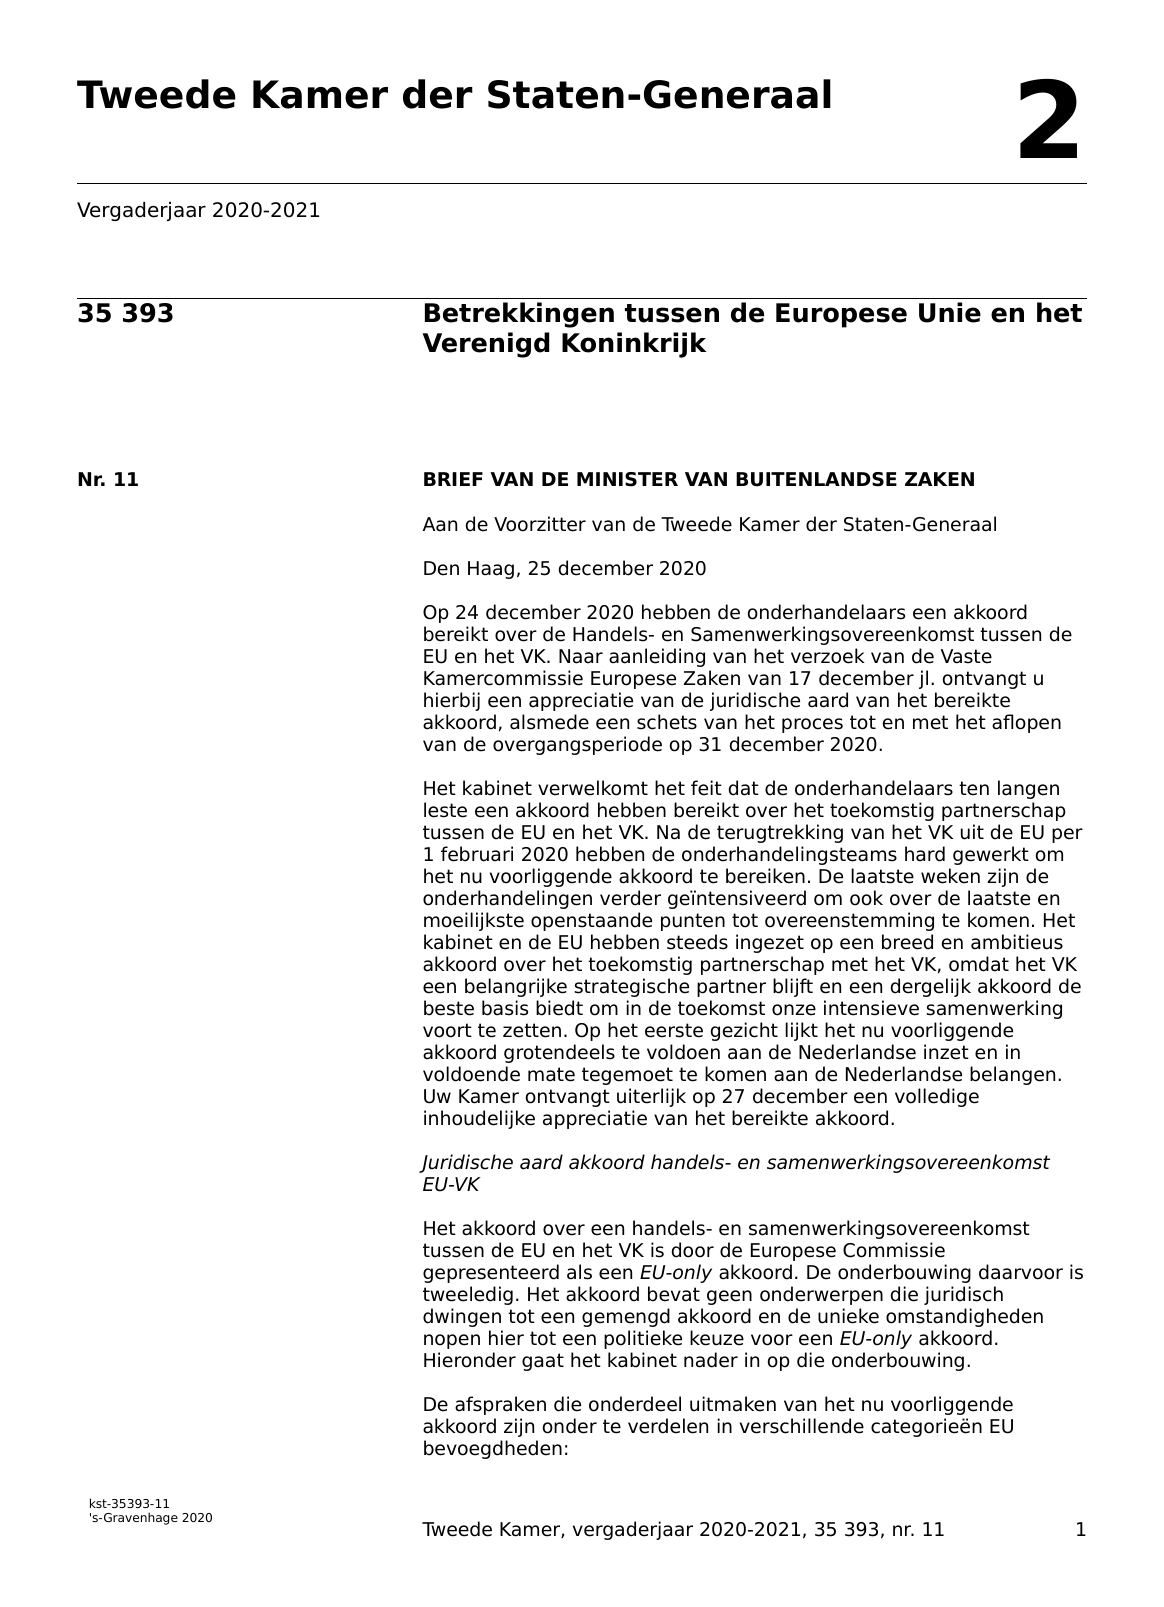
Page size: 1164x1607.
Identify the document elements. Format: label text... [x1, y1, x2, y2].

text Den Haag, 25 december 2020 [422, 558, 1087, 580]
table_header Tweede Kamer der Staten-Generaal [77, 59, 886, 183]
text Aan de Voorzitter van de Tweede Kamer der Staten-Generaal [422, 513, 1087, 536]
subtitle Juridische aard akkoord handels- en samenwerkingsovereenkomst EU-VK [422, 1152, 1087, 1196]
text Het akkoord over een handels- en samenwerkingsovereenkomst tussen de EU en het VK is door de Europese Commissie gepresenteerd als een EU-only akkoord. De onderbouwing daarvoor is tweeledig. Het akkoord bevat geen onderwerpen die juridisch dwingen tot een gemengd akkoord en de unieke omstandigheden nopen hier tot een politieke keuze voor een EU-only akkoord. Hieronder gaat het kabinet nader in op die onderbouwing. [422, 1218, 1087, 1372]
subtitle 35 393 Betrekkingen tussen de Europese Unie en het Verenigd Koninkrijk [77, 299, 1087, 358]
table_header 2 [886, 59, 1087, 183]
text Het kabinet verwelkomt het feit dat de onderhandelaars ten langen leste een akkoord hebben bereikt over het toekomstig partnerschap tussen de EU en het VK. Na de terugtrekking van het VK uit de EU per 1 februari 2020 hebben de onderhandelingsteams hard gewerkt om het nu voorliggende akkoord te bereiken. De laatste weken zijn de onderhandelingen verder geïntensiveerd om ook over de laatste en moeilijkste openstaande punten tot overeenstemming te komen. Het kabinet en de EU hebben steeds ingezet op een breed en ambitieus akkoord over het toekomstig partnerschap met het VK, omdat het VK een belangrijke strategische partner blijft en een dergelijk akkoord de beste basis biedt om in de toekomst onze intensieve samenwerking voort te zetten. Op het eerste gezicht lijkt het nu voorliggende akkoord grotendeels te voldoen aan de Nederlandse inzet en in voldoende mate tegemoet te komen aan de Nederlandse belangen. Uw Kamer ontvangt uiterlijk op 27 december een volledige inhoudelijke appreciatie van het bereikte akkoord. [422, 778, 1087, 1129]
subtitle Nr. 11 BRIEF VAN DE MINISTER VAN BUITENLANDSE ZAKEN [77, 469, 1087, 491]
text Op 24 december 2020 hebben de onderhandelaars een akkoord bereikt over de Handels- en Samenwerkingsovereenkomst tussen de EU en het VK. Naar aanleiding van het verzoek van de Vaste Kamercommissie Europese Zaken van 17 december jl. ontvangt u hierbij een appreciatie van de juridische aard van het bereikte akkoord, alsmede een schets van het proces tot en met het aflopen van de overgangsperiode op 31 december 2020. [422, 602, 1087, 756]
table_cell Vergaderjaar 2020-2021 [77, 184, 1087, 298]
text kst-35393-11 [88, 1497, 323, 1511]
text De afspraken die onderdeel uitmaken van het nu voorliggende akkoord zijn onder te verdelen in verschillende categorieën EU bevoegdheden: [422, 1394, 1087, 1460]
text 's-Gravenhage 2020 [88, 1511, 323, 1525]
